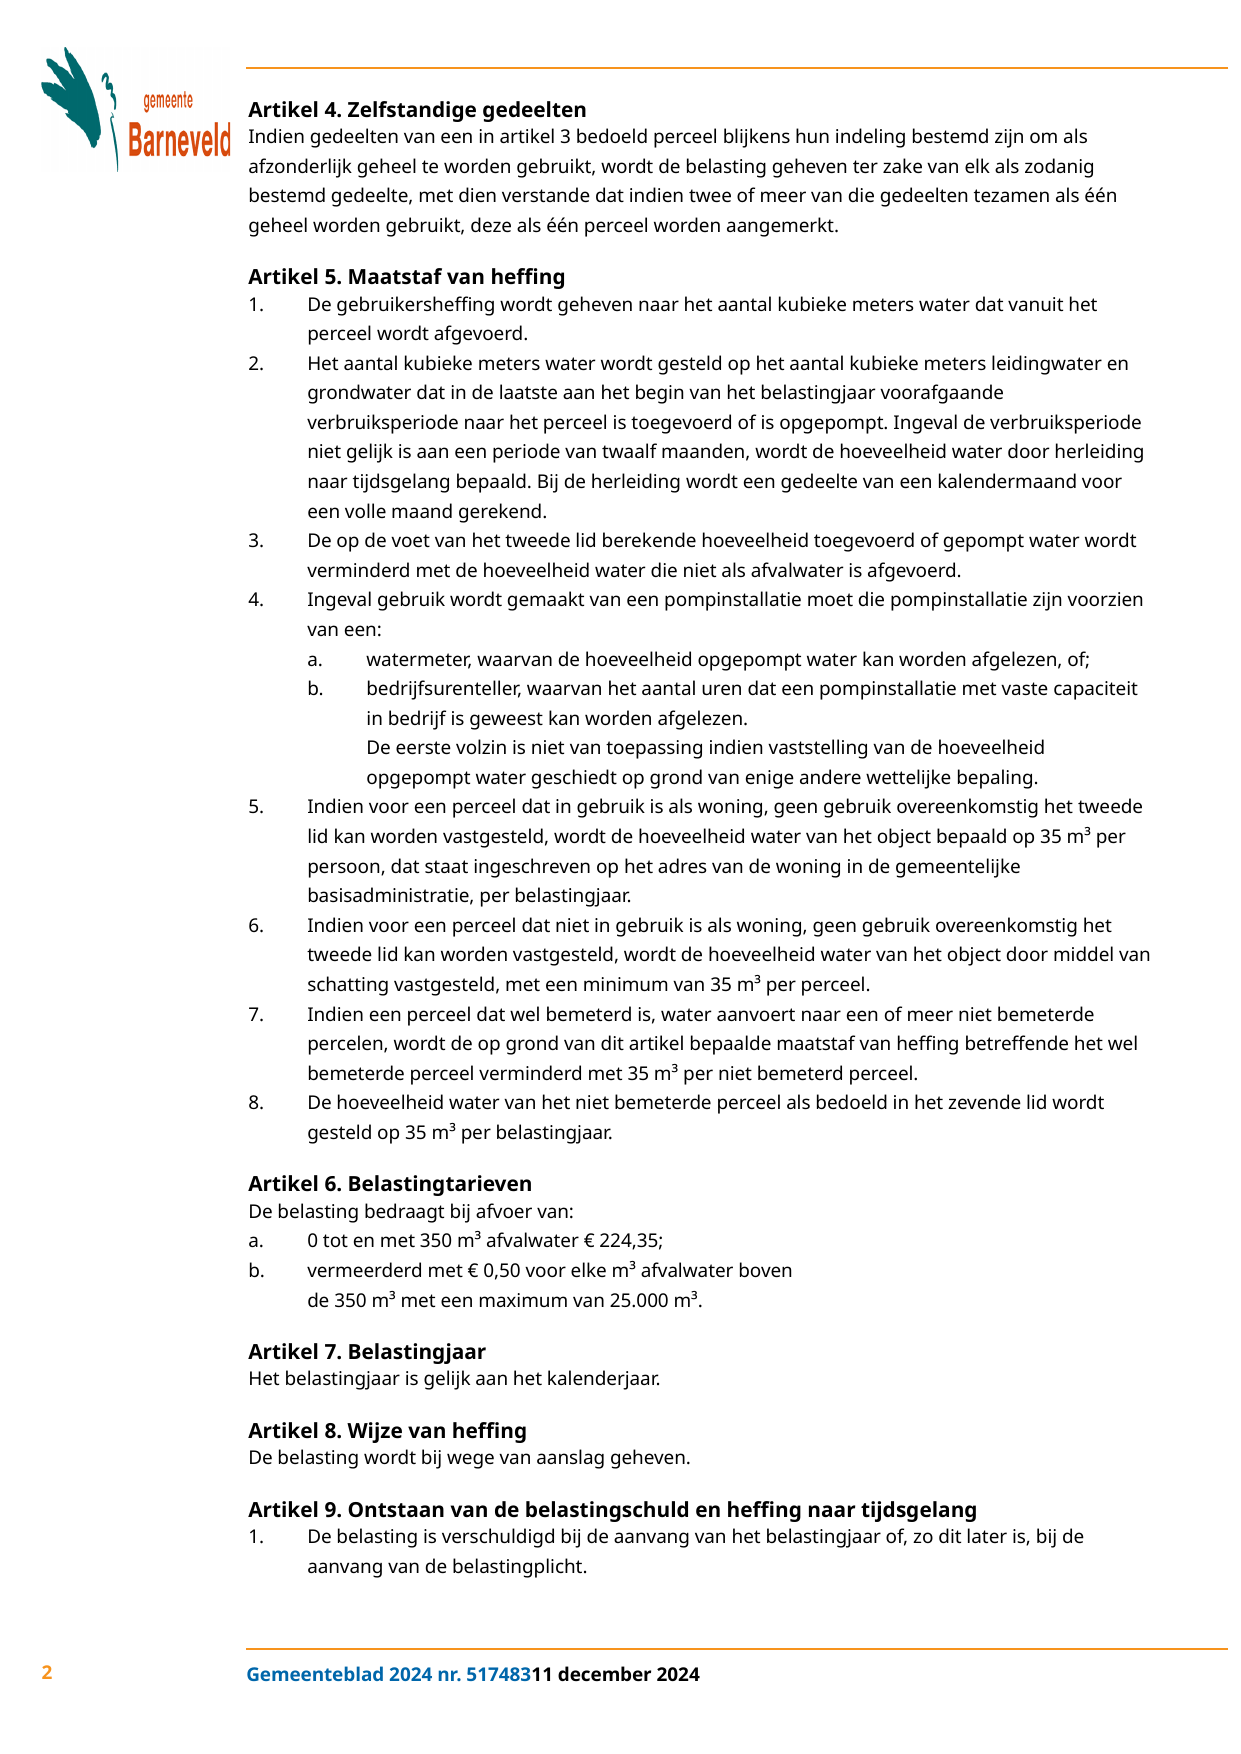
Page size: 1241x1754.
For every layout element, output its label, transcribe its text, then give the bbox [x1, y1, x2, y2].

text Artikel 4. Zelfstandige gedeelten [248, 95, 1152, 123]
text De belasting wordt bij wege van aanslag geheven. [248, 1444, 1152, 1470]
list watermeter, waarvan de hoeveelheid opgepompt water kan worden afgelezen, of; [307, 646, 1152, 672]
list Ingeval gebruik wordt gemaakt van een pompinstallatie moet die pompinstallatie zijn voorzien van een: [248, 587, 1152, 642]
picture [41, 47, 231, 172]
list De eerste volzin is niet van toepassing indien vaststelling van de hoeveelheid opgepompt water geschiedt op grond van enige andere wettelijke bepaling. [307, 734, 1152, 790]
list De hoeveelheid water van het niet bemeterde perceel als bedoeld in het zevende lid wordt gesteld op 35 m³ per belastingjaar. [248, 1089, 1152, 1145]
list bedrijfsurenteller, waarvan het aantal uren dat een pompinstallatie met vaste capaciteit in bedrijf is geweest kan worden afgelezen. [307, 675, 1152, 731]
list Indien voor een perceel dat niet in gebruik is als woning, geen gebruik overeenkomstig het tweede lid kan worden vastgesteld, wordt de hoeveelheid water van het object door middel van schatting vastgesteld, met een minimum van 35 m³ per perceel. [248, 912, 1152, 997]
list 0 tot en met 350 m³ afvalwater € 224,35; [248, 1228, 1152, 1253]
list Indien een perceel dat wel bemeterd is, water aanvoert naar een of meer niet bemeterde percelen, wordt de op grond van dit artikel bepaalde maatstaf van heffing betreffende het wel bemeterde perceel verminderd met 35 m³ per niet bemeterd perceel. [248, 1001, 1152, 1086]
text Artikel 6. Belastingtarieven [248, 1169, 1152, 1198]
list vermeerderd met € 0,50 voor elke m³ afvalwater boven [248, 1257, 1152, 1283]
list Het aantal kubieke meters water wordt gesteld op het aantal kubieke meters leidingwater en grondwater dat in de laatste aan het begin van het belastingjaar voorafgaande verbruiksperiode naar het perceel is toegevoerd of is opgepompt. Ingeval de verbruiksperiode niet gelijk is aan een periode van twaalf maanden, wordt de hoeveelheid water door herleiding naar tijdsgelang bepaald. Bij de herleiding wordt een gedeelte van een kalendermaand voor een volle maand gerekend. [248, 350, 1152, 524]
text Artikel 5. Maatstaf van heffing [248, 262, 1152, 291]
text Artikel 7. Belastingjaar [248, 1337, 1152, 1366]
list de 350 m³ met een maximum van 25.000 m³. [248, 1287, 1152, 1312]
list De gebruikersheffing wordt geheven naar het aantal kubieke meters water dat vanuit het perceel wordt afgevoerd. [248, 291, 1152, 346]
text Het belastingjaar is gelijk aan het kalenderjaar. [248, 1366, 1152, 1391]
list Indien voor een perceel dat in gebruik is als woning, geen gebruik overeenkomstig het tweede lid kan worden vastgesteld, wordt de hoeveelheid water van het object bepaald op 35 m³ per persoon, dat staat ingeschreven op het adres van de woning in de gemeentelijke basisadministratie, per belastingjaar. [248, 794, 1152, 908]
text De belasting bedraagt bij afvoer van: [248, 1198, 1152, 1224]
list De op de voet van het tweede lid berekende hoeveelheid toegevoerd of gepompt water wordt verminderd met de hoeveelheid water die niet als afvalwater is afgevoerd. [248, 527, 1152, 583]
text Indien gedeelten van een in artikel 3 bedoeld perceel blijkens hun indeling bestemd zijn om als afzonderlijk geheel te worden gebruikt, wordt de belasting geheven ter zake van elk als zodanig bestemd gedeelte, met dien verstande dat indien twee of meer van die gedeelten tezamen als één geheel worden gebruikt, deze als één perceel worden aangemerkt. [248, 123, 1152, 238]
list De belasting is verschuldigd bij de aanvang van het belastingjaar of, zo dit later is, bij de aanvang van de belastingplicht. [248, 1523, 1152, 1579]
text Artikel 9. Ontstaan van de belastingschuld en heffing naar tijdsgelang [248, 1495, 1152, 1523]
text Artikel 8. Wijze van heffing [248, 1416, 1152, 1444]
